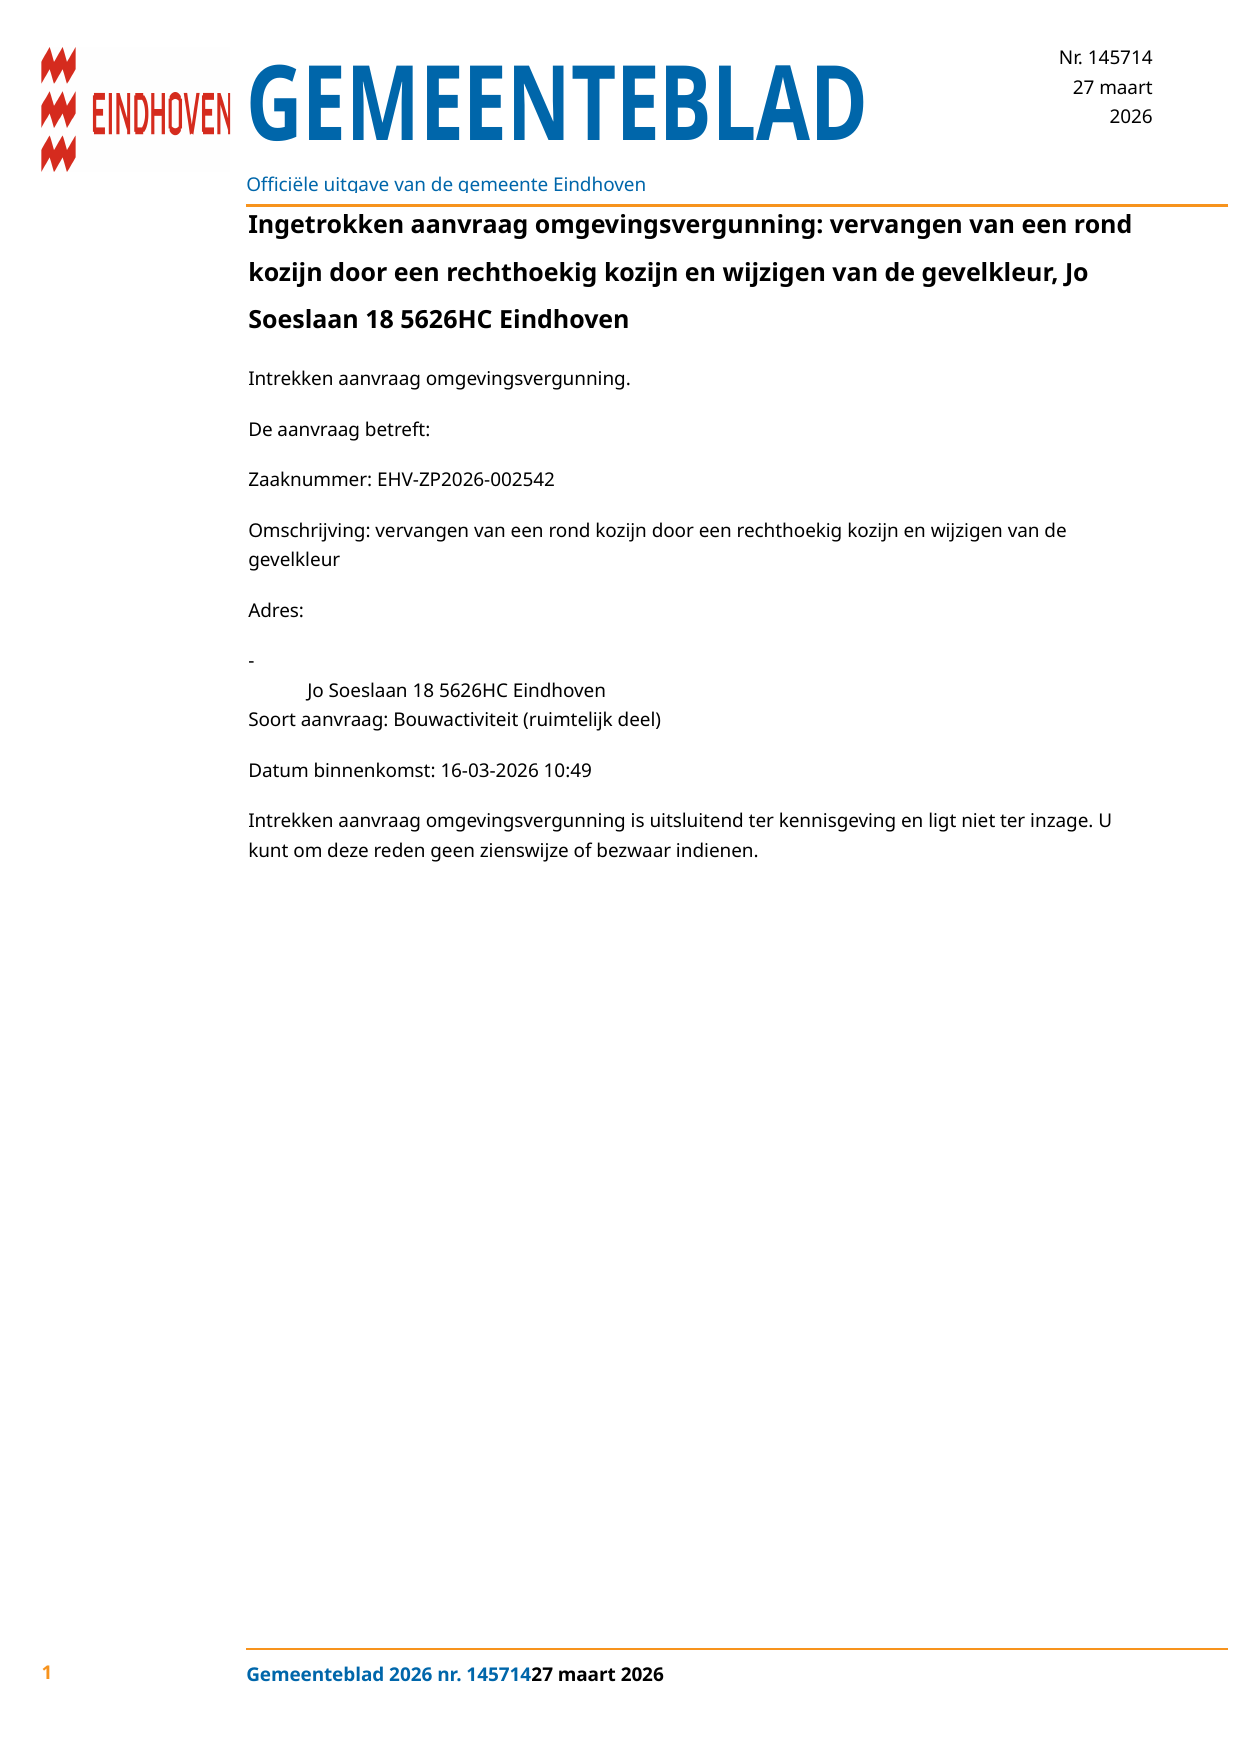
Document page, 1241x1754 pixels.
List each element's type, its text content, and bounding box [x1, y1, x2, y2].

text Adres: [248, 597, 1152, 622]
text Intrekken aanvraag omgevingsvergunning is uitsluitend ter kennisgeving en ligt niet ter inzage. U kunt om deze reden geen zienswijze of bezwaar indienen. [248, 807, 1152, 862]
text Zaaknummer: EHV-ZP2026-002542 [248, 466, 1152, 492]
text De aanvraag betreft: [248, 416, 1152, 442]
picture [41, 47, 231, 172]
text Datum binnenkomst: 16-03-2026 10:49 [248, 757, 1152, 782]
list Jo Soeslaan 18 5626HC Eindhoven [248, 677, 1152, 702]
text Soort aanvraag: Bouwactiviteit (ruimtelijk deel) [248, 706, 1152, 732]
text Ingetrokken aanvraag omgevingsvergunning: vervangen van een rond kozijn door een rechthoekig kozijn en wijzigen van de gevelkleur, Jo Soeslaan 18 5626HC Eindhoven [248, 207, 1152, 336]
text Intrekken aanvraag omgevingsvergunning. [248, 366, 1152, 391]
text Omschrijving: vervangen van een rond kozijn door een rechthoekig kozijn en wijzigen van de gevelkleur [248, 517, 1152, 572]
